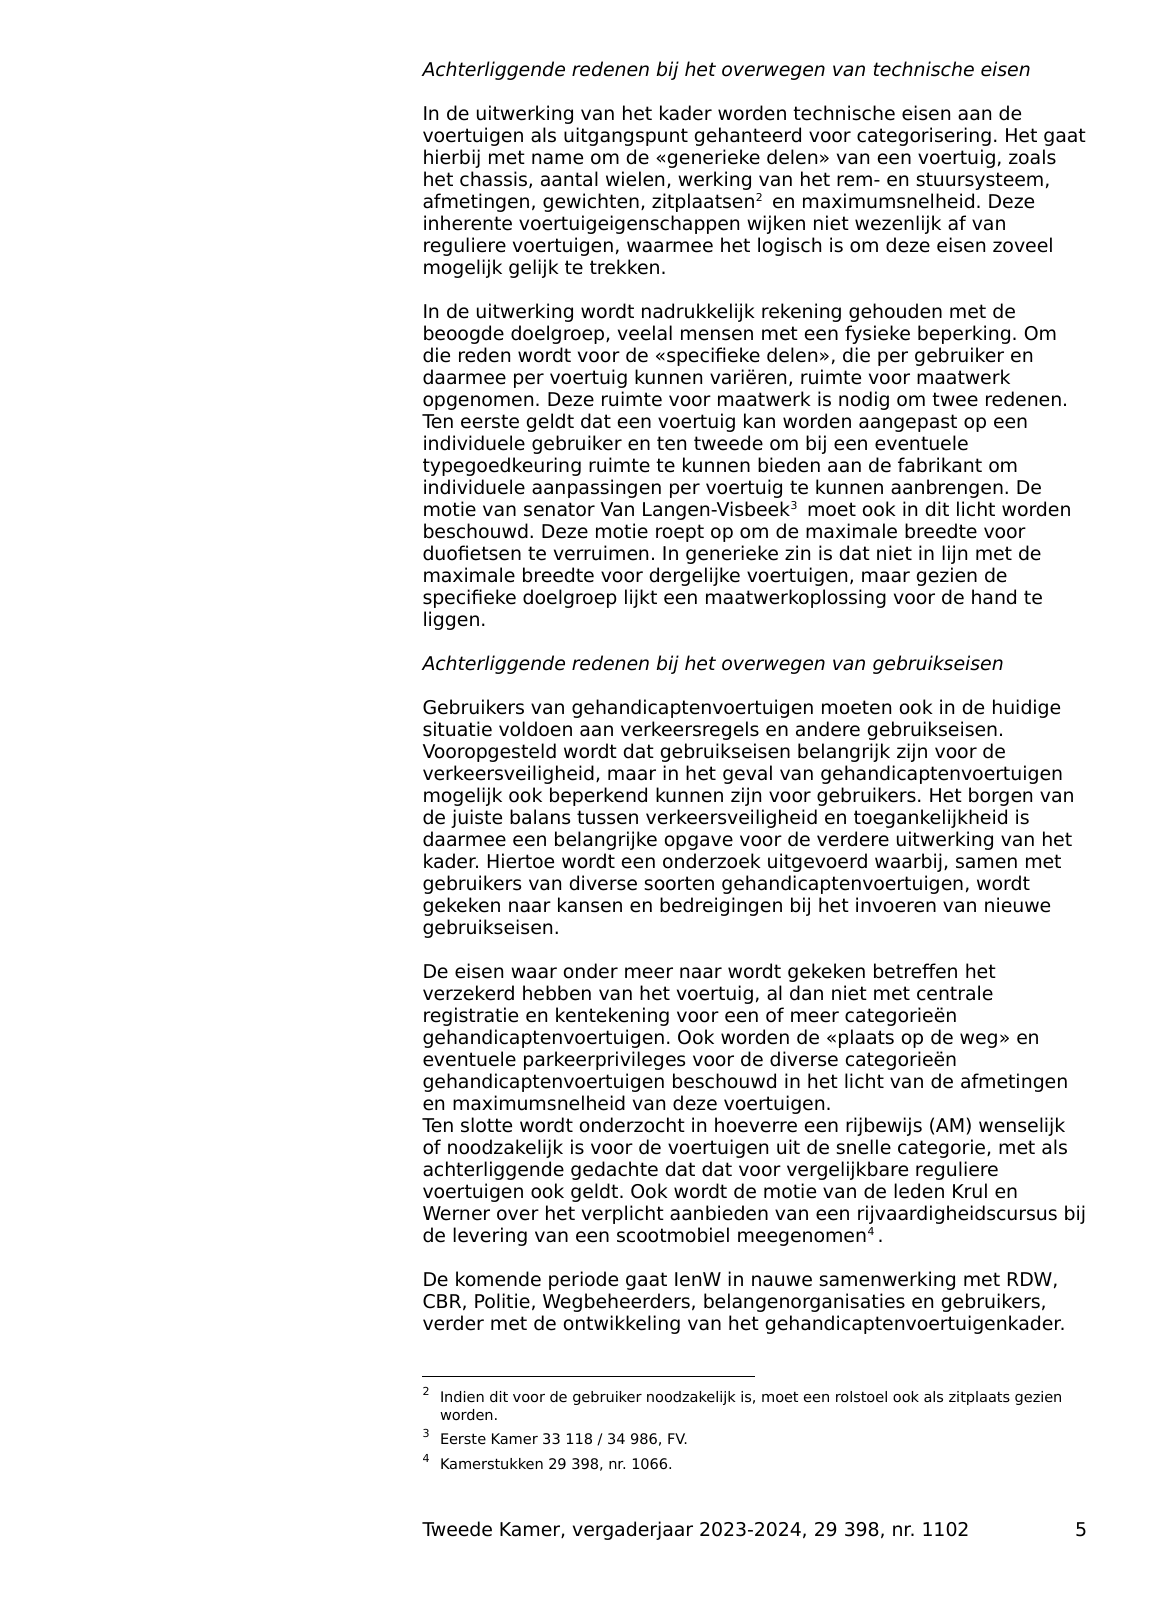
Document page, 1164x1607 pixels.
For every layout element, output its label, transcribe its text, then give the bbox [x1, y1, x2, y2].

text De komende periode gaat IenW in nauwe samenwerking met RDW, CBR, Politie, Wegbeheerders, belangenorganisaties en gebruikers, verder met de ontwikkeling van het gehandicaptenvoertuigenkader. [422, 1269, 1087, 1335]
text Indien dit voor de gebruiker noodzakelijk is, moet een rolstoel ook als zitplaats gezien worden. [422, 1385, 1087, 1424]
text In de uitwerking van het kader worden technische eisen aan de voertuigen als uitgangspunt gehanteerd voor categorisering. Het gaat hierbij met name om de «generieke delen» van een voertuig, zoals het chassis, aantal wielen, werking van het rem- en stuursysteem, afmetingen, gewichten, zitplaatsen en maximumsnelheid. Deze inherente voertuigeigenschappen wijken niet wezenlijk af van reguliere voertuigen, waarmee het logisch is om deze eisen zoveel mogelijk gelijk te trekken. [422, 103, 1087, 279]
text Kamerstukken 29 398, nr. 1066. [422, 1452, 1087, 1474]
text In de uitwerking wordt nadrukkelijk rekening gehouden met de beoogde doelgroep, veelal mensen met een fysieke beperking. Om die reden wordt voor de «specifieke delen», die per gebruiker en daarmee per voertuig kunnen variëren, ruimte voor maatwerk opgenomen. Deze ruimte voor maatwerk is nodig om twee redenen. Ten eerste geldt dat een voertuig kan worden aangepast op een individuele gebruiker en ten tweede om bij een eventuele typegoedkeuring ruimte te kunnen bieden aan de fabrikant om individuele aanpassingen per voertuig te kunnen aanbrengen. De motie van senator Van Langen-Visbeek moet ook in dit licht worden beschouwd. Deze motie roept op om de maximale breedte voor duofietsen te verruimen. In generieke zin is dat niet in lijn met de maximale breedte voor dergelijke voertuigen, maar gezien de specifieke doelgroep lijkt een maatwerkoplossing voor de hand te liggen. [422, 301, 1087, 631]
text De eisen waar onder meer naar wordt gekeken betreffen het verzekerd hebben van het voertuig, al dan niet met centrale registratie en kentekening voor een of meer categorieën gehandicaptenvoertuigen. Ook worden de «plaats op de weg» en eventuele parkeerprivileges voor de diverse categorieën gehandicaptenvoertuigen beschouwd in het licht van de afmetingen en maximumsnelheid van deze voertuigen. [422, 961, 1087, 1115]
text Eerste Kamer 33 118 / 34 986, FV. [422, 1427, 1087, 1449]
text Gebruikers van gehandicaptenvoertuigen moeten ook in de huidige situatie voldoen aan verkeersregels en andere gebruikseisen. Vooropgesteld wordt dat gebruikseisen belangrijk zijn voor de verkeersveiligheid, maar in het geval van gehandicaptenvoertuigen mogelijk ook beperkend kunnen zijn voor gebruikers. Het borgen van de juiste balans tussen verkeersveiligheid en toegankelijkheid is daarmee een belangrijke opgave voor de verdere uitwerking van het kader. Hiertoe wordt een onderzoek uitgevoerd waarbij, samen met gebruikers van diverse soorten gehandicaptenvoertuigen, wordt gekeken naar kansen en bedreigingen bij het invoeren van nieuwe gebruikseisen. [422, 697, 1087, 939]
text Ten slotte wordt onderzocht in hoeverre een rijbewijs (AM) wenselijk of noodzakelijk is voor de voertuigen uit de snelle categorie, met als achterliggende gedachte dat dat voor vergelijkbare reguliere voertuigen ook geldt. Ook wordt de motie van de leden Krul en Werner over het verplicht aanbieden van een rijvaardigheidscursus bij de levering van een scootmobiel meegenomen. [422, 1115, 1087, 1247]
subtitle Achterliggende redenen bij het overwegen van gebruikseisen [422, 653, 1087, 675]
subtitle Achterliggende redenen bij het overwegen van technische eisen [422, 59, 1087, 81]
